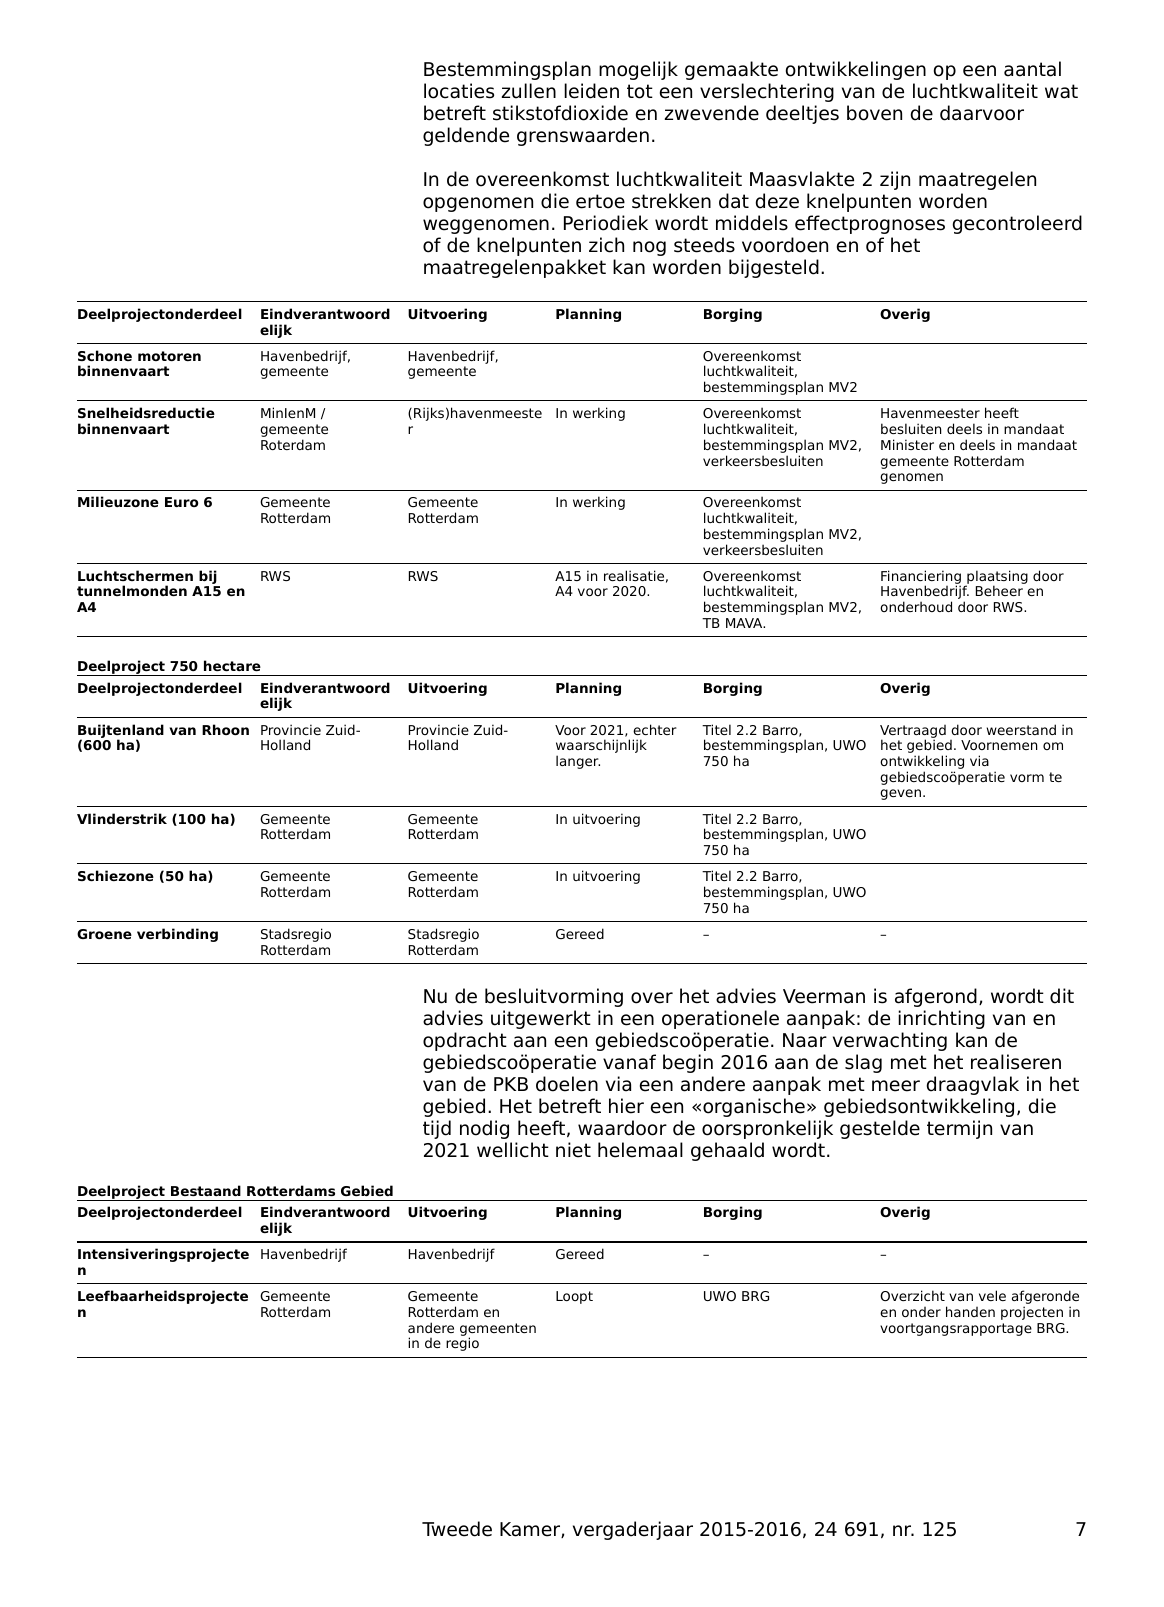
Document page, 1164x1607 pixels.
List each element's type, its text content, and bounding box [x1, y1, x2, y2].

table_cell Overig [874, 1201, 1087, 1241]
table_header Overig [874, 302, 1087, 343]
table_cell Borging [697, 676, 874, 717]
table_cell [874, 864, 1087, 921]
table_cell Gemeente Rotterdam [254, 1284, 402, 1357]
table_cell Stadsregio Rotterdam [402, 922, 549, 963]
table_cell Borging [697, 1201, 874, 1241]
table_header Deelproject 750 hectare [77, 659, 1087, 675]
table_cell Gemeente Rotterdam en andere gemeenten in de regio [402, 1284, 549, 1357]
table_cell Overzicht van vele afgeronde en onder handen projecten in voortgangsrapportage BRG. [874, 1284, 1087, 1357]
table_cell Stadsregio Rotterdam [254, 922, 402, 963]
table_cell Gereed [549, 922, 697, 963]
table_cell Gemeente Rotterdam [254, 864, 402, 921]
table_cell Groene verbinding [77, 922, 254, 963]
table_cell [549, 344, 697, 400]
table_header Borging [697, 302, 874, 343]
table_header Deelproject Bestaand Rotterdams Gebied [77, 1184, 1087, 1199]
table_cell Gemeente Rotterdam [402, 807, 549, 863]
table_header Uitvoering [402, 302, 549, 343]
table_cell RWS [402, 564, 549, 636]
table_cell RWS [254, 564, 402, 636]
table_cell Schiezone (50 ha) [77, 864, 254, 921]
table_cell Deelprojectonderdeel [77, 1201, 254, 1241]
table_cell Luchtschermen bij tunnelmonden A15 en A4 [77, 564, 254, 636]
table_cell Milieuzone Euro 6 [77, 491, 254, 563]
table_cell Gereed [549, 1243, 697, 1283]
text In de overeenkomst luchtkwaliteit Maasvlakte 2 zijn maatregelen opgenomen die ertoe strekken dat deze knelpunten worden weggenomen. Periodiek wordt middels effectprognoses gecontroleerd of de knelpunten zich nog steeds voordoen en of het maatregelenpakket kan worden bijgesteld. [422, 169, 1087, 279]
table_cell Overig [874, 676, 1087, 717]
table_cell – [874, 1243, 1087, 1283]
table_cell UWO BRG [697, 1284, 874, 1357]
table_cell – [697, 1243, 874, 1283]
table_cell Eindverantwoordelijk [254, 676, 402, 717]
table_cell Schone motoren binnenvaart [77, 344, 254, 400]
table_cell Loopt [549, 1284, 697, 1357]
table_cell Snelheidsreductie binnenvaart [77, 401, 254, 489]
table_cell MinIenM / gemeente Roterdam [254, 401, 402, 489]
table_cell – [697, 922, 874, 963]
table_cell In werking [549, 491, 697, 563]
table_header Eindverantwoordelijk [254, 302, 402, 343]
table_cell Vertraagd door weerstand in het gebied. Voornemen om ontwikkeling via gebiedscoöperatie vorm te geven. [874, 718, 1087, 806]
text Nu de besluitvorming over het advies Veerman is afgerond, wordt dit advies uitgewerkt in een operationele aanpak: de inrichting van en opdracht aan een gebiedscoöperatie. Naar verwachting kan de gebiedscoöperatie vanaf begin 2016 aan de slag met het realiseren van de PKB doelen via een andere aanpak met meer draagvlak in het gebied. Het betreft hier een «organische» gebiedsontwikkeling, die tijd nodig heeft, waardoor de oorspronkelijk gestelde termijn van 2021 wellicht niet helemaal gehaald wordt. [422, 986, 1087, 1162]
table_cell Buijtenland van Rhoon (600 ha) [77, 718, 254, 806]
table_cell Gemeente Rotterdam [254, 807, 402, 863]
table_cell Uitvoering [402, 676, 549, 717]
table_cell Vlinderstrik (100 ha) [77, 807, 254, 863]
table_cell In werking [549, 401, 697, 489]
table_cell (Rijks)havenmeester [402, 401, 549, 489]
table_cell Intensiveringsprojecten [77, 1243, 254, 1283]
table_cell Gemeente Rotterdam [402, 491, 549, 563]
table_cell Overeenkomst luchtkwaliteit, bestemmingsplan MV2 [697, 344, 874, 400]
table_cell [874, 344, 1087, 400]
table_cell Leefbaarheidsprojecten [77, 1284, 254, 1357]
table_cell – [874, 922, 1087, 963]
table_cell Overeenkomst luchtkwaliteit, bestemmingsplan MV2, verkeersbesluiten [697, 491, 874, 563]
table_cell Gemeente Rotterdam [254, 491, 402, 563]
table_cell [874, 807, 1087, 863]
table_cell Havenbedrijf, gemeente [402, 344, 549, 400]
table_header Deelprojectonderdeel [77, 302, 254, 343]
table_cell Havenmeester heeft besluiten deels in mandaat Minister en deels in mandaat gemeente Rotterdam genomen [874, 401, 1087, 489]
table_cell Havenbedrijf [402, 1243, 549, 1283]
table_cell Havenbedrijf [254, 1243, 402, 1283]
table_cell A15 in realisatie, A4 voor 2020. [549, 564, 697, 636]
table_cell Provincie Zuid-Holland [402, 718, 549, 806]
table_cell Titel 2.2 Barro, bestemmingsplan, UWO 750 ha [697, 864, 874, 921]
table_cell Planning [549, 1201, 697, 1241]
table_cell Eindverantwoordelijk [254, 1201, 402, 1241]
text Bestemmingsplan mogelijk gemaakte ontwikkelingen op een aantal locaties zullen leiden tot een verslechtering van de luchtkwaliteit wat betreft stikstofdioxide en zwevende deeltjes boven de daarvoor geldende grenswaarden. [422, 59, 1087, 147]
table_cell Overeenkomst luchtkwaliteit, bestemmingsplan MV2, verkeersbesluiten [697, 401, 874, 489]
table_cell In uitvoering [549, 864, 697, 921]
table_cell Titel 2.2 Barro, bestemmingsplan, UWO 750 ha [697, 807, 874, 863]
table_cell Havenbedrijf, gemeente [254, 344, 402, 400]
table_cell In uitvoering [549, 807, 697, 863]
table_cell [874, 491, 1087, 563]
table_cell Titel 2.2 Barro, bestemmingsplan, UWO 750 ha [697, 718, 874, 806]
table_header Planning [549, 302, 697, 343]
table_cell Gemeente Rotterdam [402, 864, 549, 921]
table_cell Uitvoering [402, 1201, 549, 1241]
table_cell Planning [549, 676, 697, 717]
table_cell Overeenkomst luchtkwaliteit, bestemmingsplan MV2, TB MAVA. [697, 564, 874, 636]
table_cell Provincie Zuid-Holland [254, 718, 402, 806]
table_cell Financiering plaatsing door Havenbedrijf. Beheer en onderhoud door RWS. [874, 564, 1087, 636]
table_cell Deelprojectonderdeel [77, 676, 254, 717]
table_cell Voor 2021, echter waarschijnlijk langer. [549, 718, 697, 806]
